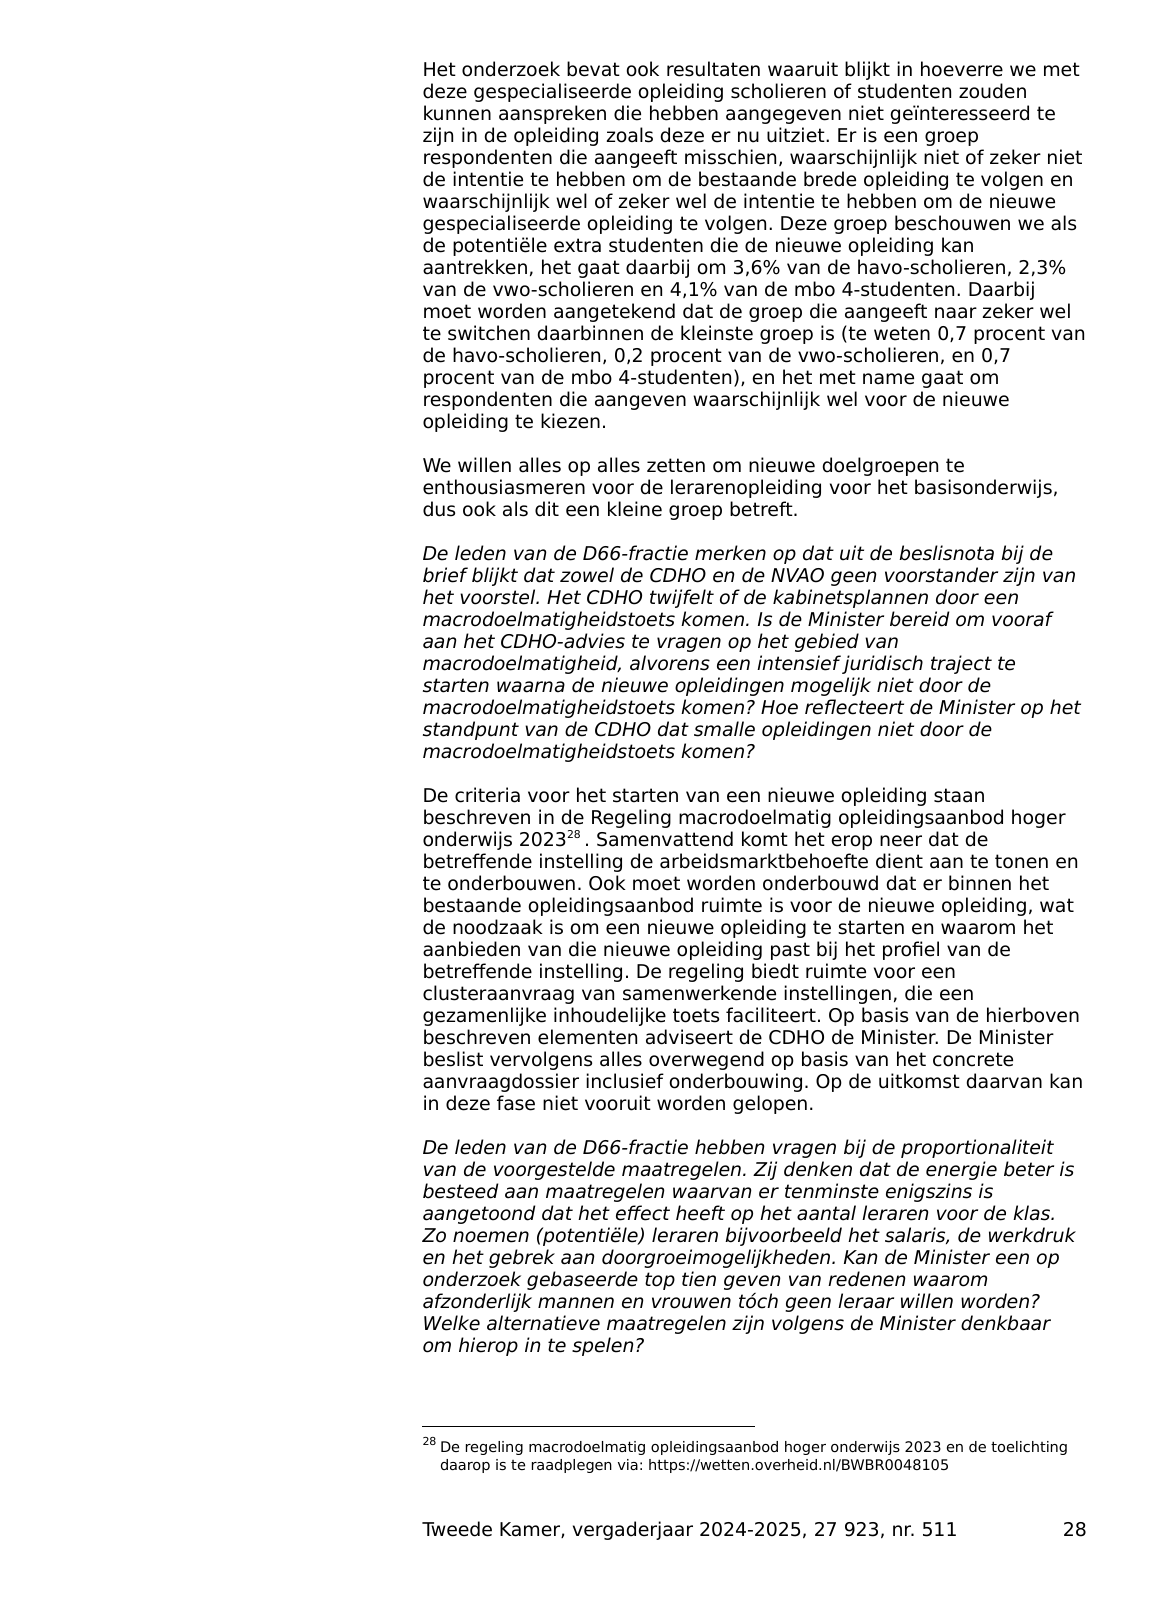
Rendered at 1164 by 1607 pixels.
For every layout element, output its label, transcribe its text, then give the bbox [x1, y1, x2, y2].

text De leden van de D66-fractie merken op dat uit de beslisnota bij de brief blijkt dat zowel de CDHO en de NVAO geen voorstander zijn van het voorstel. Het CDHO twijfelt of de kabinetsplannen door een macrodoelmatigheidstoets komen. Is de Minister bereid om vooraf aan het CDHO-advies te vragen op het gebied van macrodoelmatigheid, alvorens een intensief juridisch traject te starten waarna de nieuwe opleidingen mogelijk niet door de macrodoelmatigheidstoets komen? Hoe reflecteert de Minister op het standpunt van de CDHO dat smalle opleidingen niet door de macrodoelmatigheidstoets komen? [422, 543, 1087, 763]
text De criteria voor het starten van een nieuwe opleiding staan beschreven in de Regeling macrodoelmatig opleidingsaanbod hoger onderwijs 2023. Samenvattend komt het erop neer dat de betreffende instelling de arbeidsmarktbehoefte dient aan te tonen en te onderbouwen. Ook moet worden onderbouwd dat er binnen het bestaande opleidingsaanbod ruimte is voor de nieuwe opleiding, wat de noodzaak is om een nieuwe opleiding te starten en waarom het aanbieden van die nieuwe opleiding past bij het profiel van de betreffende instelling. De regeling biedt ruimte voor een clusteraanvraag van samenwerkende instellingen, die een gezamenlijke inhoudelijke toets faciliteert. Op basis van de hierboven beschreven elementen adviseert de CDHO de Minister. De Minister beslist vervolgens alles overwegend op basis van het concrete aanvraagdossier inclusief onderbouwing. Op de uitkomst daarvan kan in deze fase niet vooruit worden gelopen. [422, 785, 1087, 1115]
text We willen alles op alles zetten om nieuwe doelgroepen te enthousiasmeren voor de lerarenopleiding voor het basisonderwijs, dus ook als dit een kleine groep betreft. [422, 455, 1087, 521]
text De regeling macrodoelmatig opleidingsaanbod hoger onderwijs 2023 en de toelichting daarop is te raadplegen via: https://wetten.overheid.nl/BWBR0048105 [422, 1435, 1087, 1474]
text De leden van de D66-fractie hebben vragen bij de proportionaliteit van de voorgestelde maatregelen. Zij denken dat de energie beter is besteed aan maatregelen waarvan er tenminste enigszins is aangetoond dat het effect heeft op het aantal leraren voor de klas. Zo noemen (potentiële) leraren bijvoorbeeld het salaris, de werkdruk en het gebrek aan doorgroeimogelijkheden. Kan de Minister een op onderzoek gebaseerde top tien geven van redenen waarom afzonderlijk mannen en vrouwen tóch geen leraar willen worden? Welke alternatieve maatregelen zijn volgens de Minister denkbaar om hierop in te spelen? [422, 1137, 1087, 1357]
text Het onderzoek bevat ook resultaten waaruit blijkt in hoeverre we met deze gespecialiseerde opleiding scholieren of studenten zouden kunnen aanspreken die hebben aangegeven niet geïnteresseerd te zijn in de opleiding zoals deze er nu uitziet. Er is een groep respondenten die aangeeft misschien, waarschijnlijk niet of zeker niet de intentie te hebben om de bestaande brede opleiding te volgen en waarschijnlijk wel of zeker wel de intentie te hebben om de nieuwe gespecialiseerde opleiding te volgen. Deze groep beschouwen we als de potentiële extra studenten die de nieuwe opleiding kan aantrekken, het gaat daarbij om 3,6% van de havo-scholieren, 2,3% van de vwo-scholieren en 4,1% van de mbo 4-studenten. Daarbij moet worden aangetekend dat de groep die aangeeft naar zeker wel te switchen daarbinnen de kleinste groep is (te weten 0,7 procent van de havo-scholieren, 0,2 procent van de vwo-scholieren, en 0,7 procent van de mbo 4-studenten), en het met name gaat om respondenten die aangeven waarschijnlijk wel voor de nieuwe opleiding te kiezen. [422, 59, 1087, 433]
